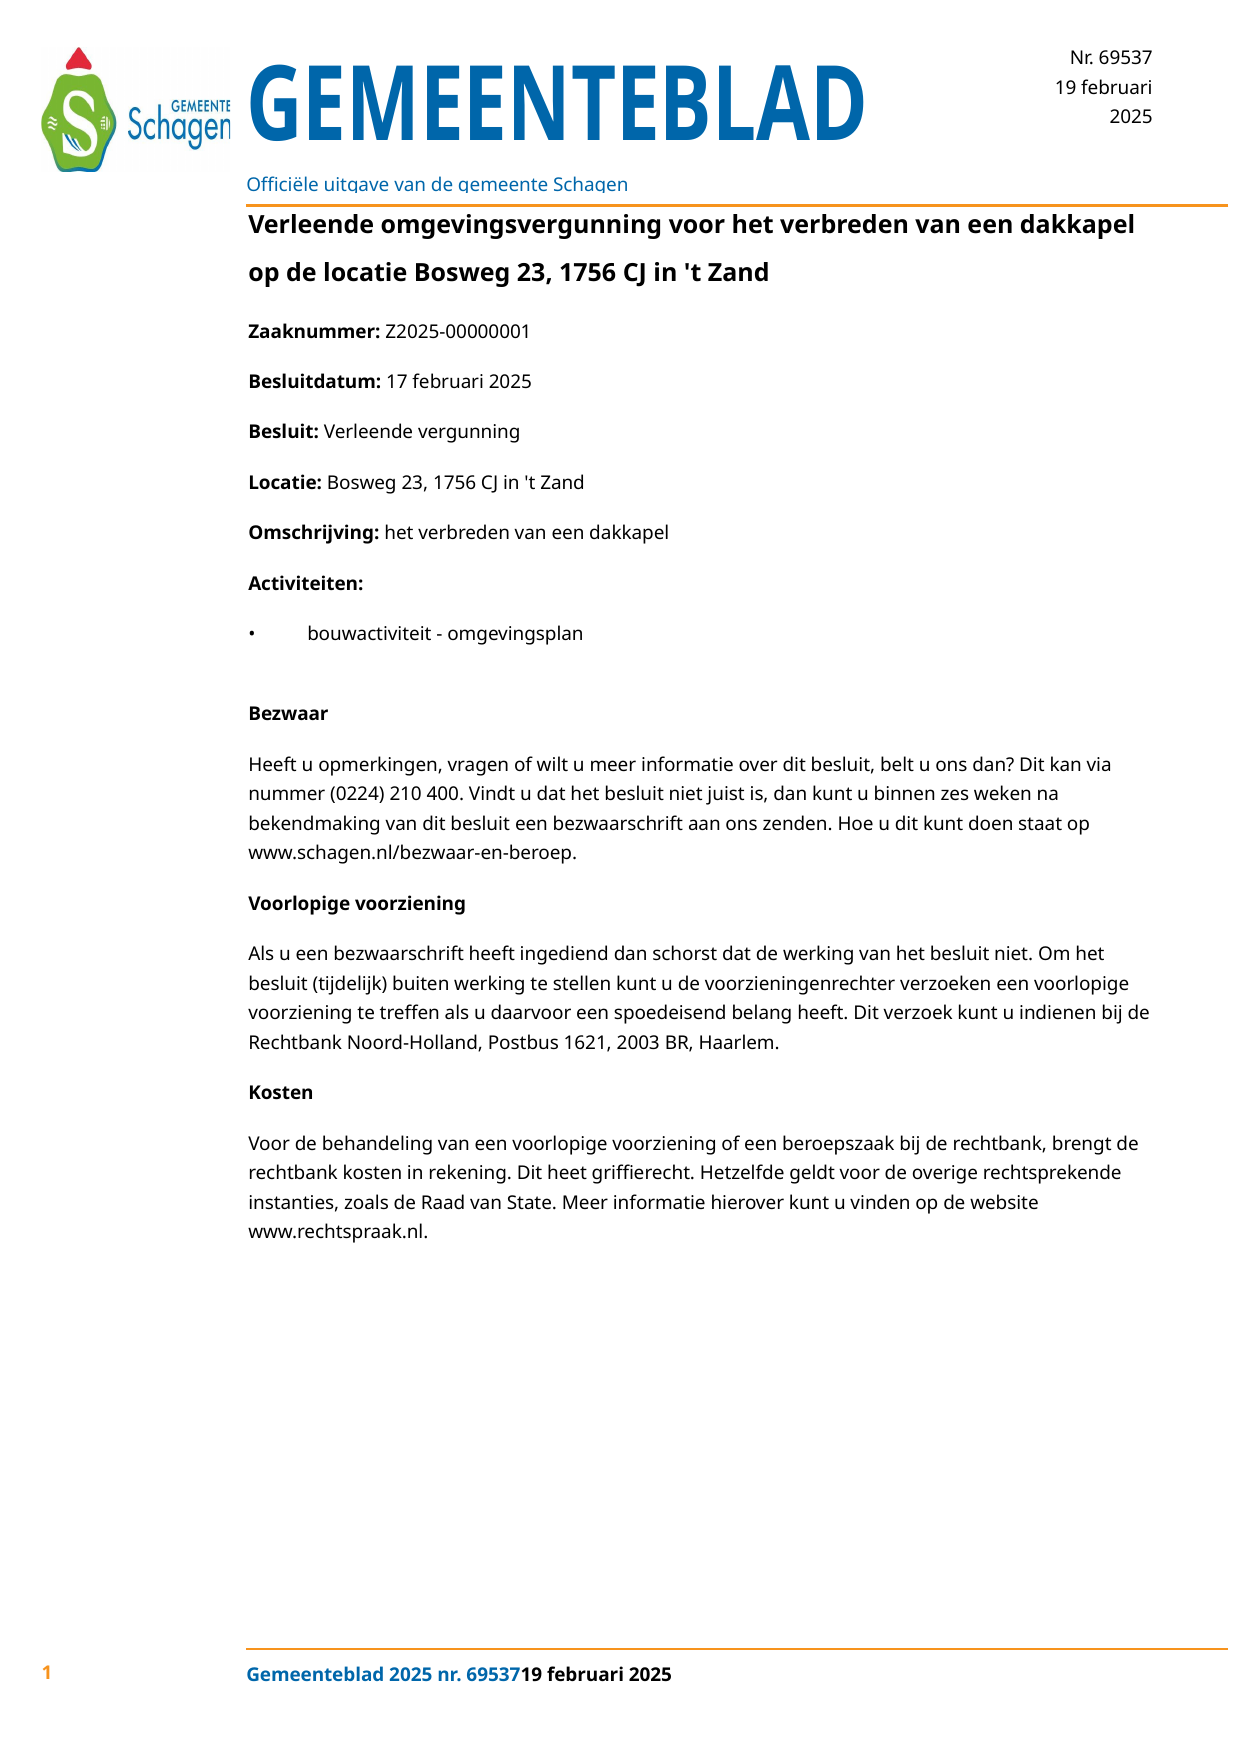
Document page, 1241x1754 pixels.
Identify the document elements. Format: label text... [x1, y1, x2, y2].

text Verleende omgevingsvergunning voor het verbreden van een dakkapel op de locatie Bosweg 23, 1756 CJ in 't Zand [248, 207, 1152, 288]
text Locatie: Bosweg 23, 1756 CJ in 't Zand [248, 469, 1152, 495]
list bouwactiviteit - omgevingsplan [248, 620, 1152, 646]
text Bezwaar [248, 700, 1152, 726]
text Besluit: Verleende vergunning [248, 419, 1152, 444]
text Besluitdatum: 17 februari 2025 [248, 368, 1152, 394]
text Heeft u opmerkingen, vragen of wilt u meer informatie over dit besluit, belt u ons dan? Dit kan via nummer (0224) 210 400. Vindt u dat het besluit niet juist is, dan kunt u binnen zes weken na bekendmaking van dit besluit een bezwaarschrift aan ons zenden. Hoe u dit kunt doen staat op www.schagen.nl/bezwaar-en-beroep. [248, 751, 1152, 865]
text Activiteiten: [248, 570, 1152, 596]
picture [41, 47, 231, 172]
text Omschrijving: het verbreden van een dakkapel [248, 519, 1152, 545]
text Kosten [248, 1079, 1152, 1105]
text Zaaknummer: Z2025-00000001 [248, 318, 1152, 344]
text Voorlopige voorziening [248, 890, 1152, 916]
text Voor de behandeling van een voorlopige voorziening of een beroepszaak bij de rechtbank, brengt de rechtbank kosten in rekening. Dit heet griffierecht. Hetzelfde geldt voor de overige rechtsprekende instanties, zoals de Raad van State. Meer informatie hierover kunt u vinden op de website www.rechtspraak.nl. [248, 1130, 1152, 1244]
text Als u een bezwaarschrift heeft ingediend dan schorst dat de werking van het besluit niet. Om het besluit (tijdelijk) buiten werking te stellen kunt u de voorzieningenrechter verzoeken een voorlopige voorziening te treffen als u daarvoor een spoedeisend belang heeft. Dit verzoek kunt u indienen bij de Rechtbank Noord-Holland, Postbus 1621, 2003 BR, Haarlem. [248, 940, 1152, 1055]
